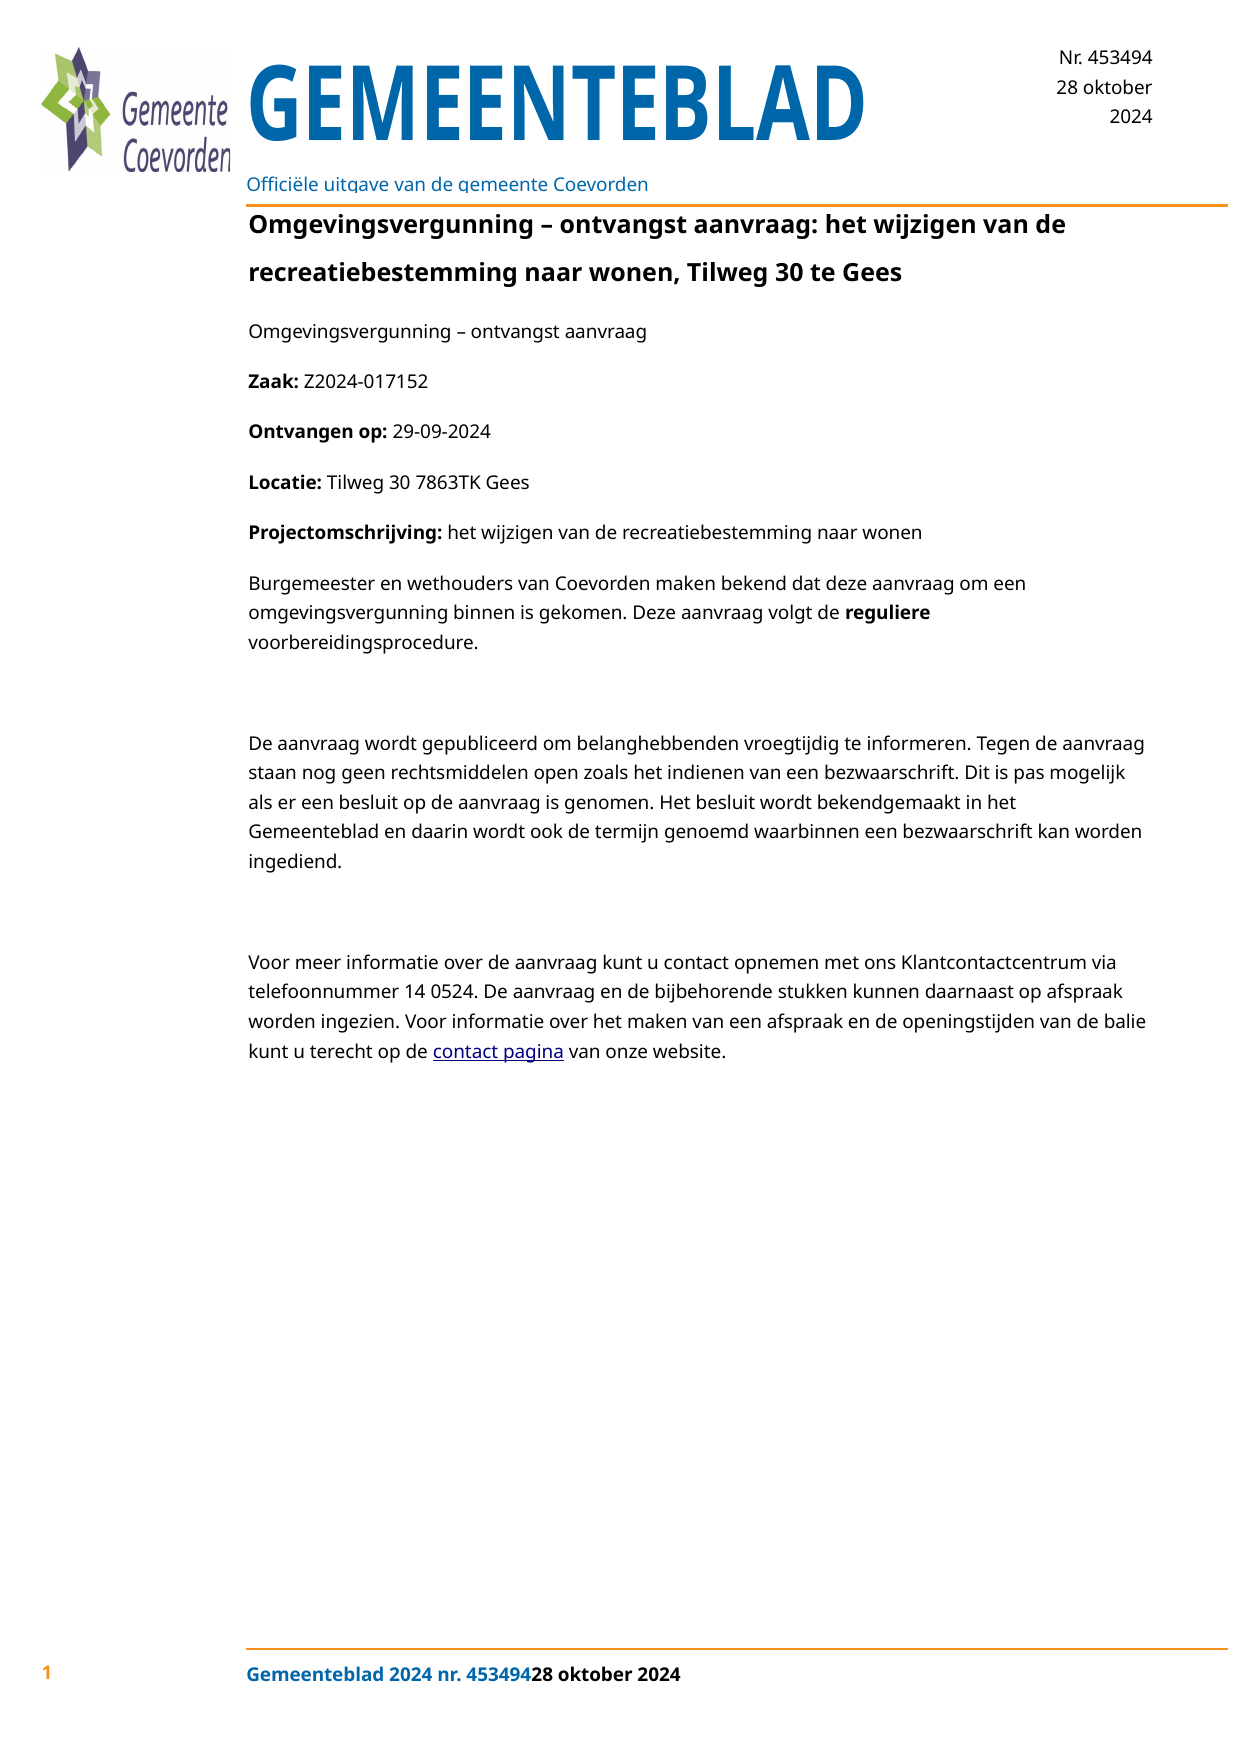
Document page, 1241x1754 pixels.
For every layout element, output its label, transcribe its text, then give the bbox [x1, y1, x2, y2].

text Burgemeester en wethouders van Coevorden maken bekend dat deze aanvraag om een omgevingsvergunning binnen is gekomen. Deze aanvraag volgt de reguliere voorbereidingsprocedure. [248, 570, 1152, 655]
text Voor meer informatie over de aanvraag kunt u contact opnemen met ons Klantcontactcentrum via telefoonnummer 14 0524. De aanvraag en de bijbehorende stukken kunnen daarnaast op afspraak worden ingezien. Voor informatie over het maken van een afspraak en de openingstijden van de balie kunt u terecht op de contact pagina van onze website. [248, 949, 1152, 1064]
text Projectomschrijving: het wijzigen van de recreatiebestemming naar wonen [248, 519, 1152, 545]
text Locatie: Tilweg 30 7863TK Gees [248, 469, 1152, 495]
text Omgevingsvergunning – ontvangst aanvraag: het wijzigen van de recreatiebestemming naar wonen, Tilweg 30 te Gees [248, 207, 1152, 288]
text De aanvraag wordt gepubliceerd om belanghebbenden vroegtijdig te informeren. Tegen de aanvraag staan nog geen rechtsmiddelen open zoals het indienen van een bezwaarschrift. Dit is pas mogelijk als er een besluit op de aanvraag is genomen. Het besluit wordt bekendgemaakt in het Gemeenteblad en daarin wordt ook de termijn genoemd waarbinnen een bezwaarschrift kan worden ingediend. [248, 730, 1152, 874]
text Ontvangen op: 29-09-2024 [248, 419, 1152, 444]
picture [41, 47, 231, 172]
text Zaak: Z2024-017152 [248, 368, 1152, 394]
text Omgevingsvergunning – ontvangst aanvraag [248, 318, 1152, 344]
